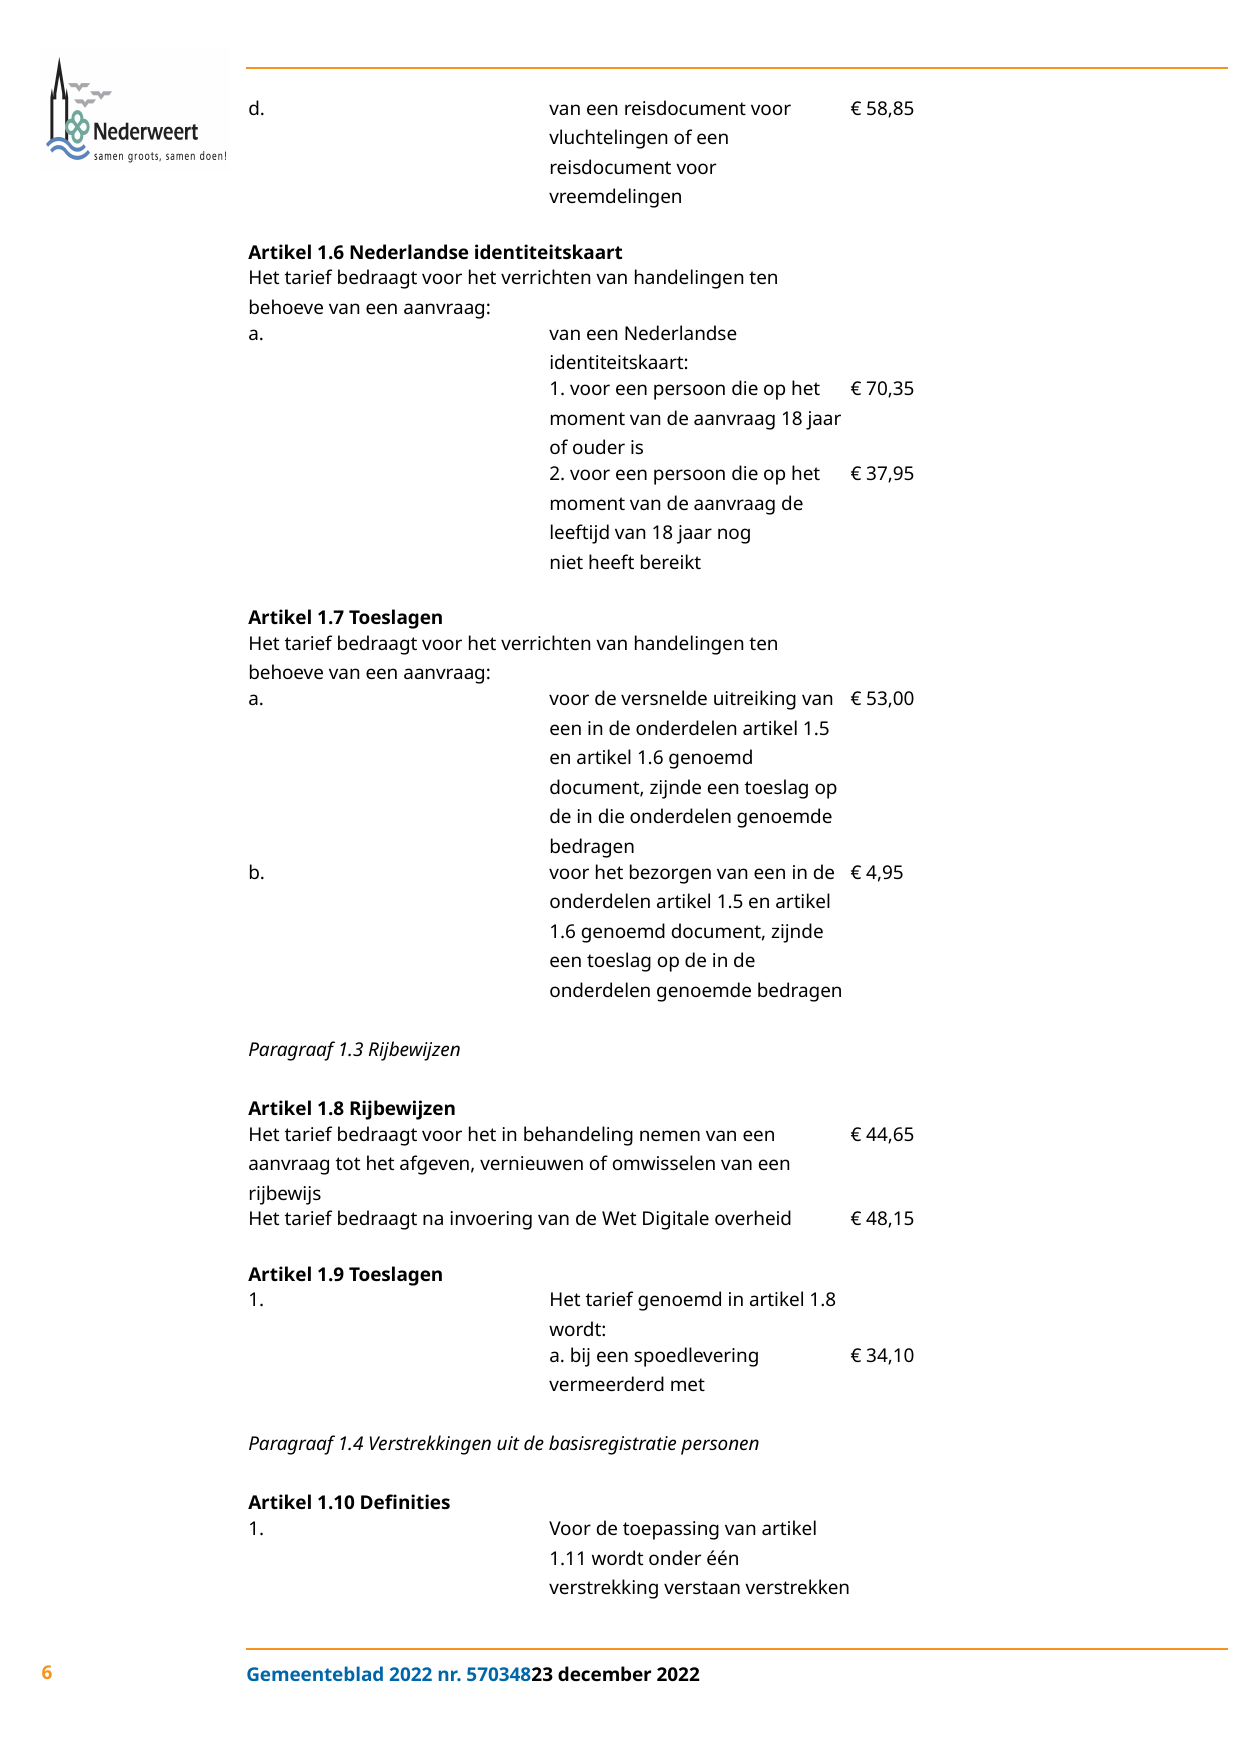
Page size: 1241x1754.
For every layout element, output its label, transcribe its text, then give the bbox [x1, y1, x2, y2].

table_cell [850, 630, 1152, 685]
table_cell a. [248, 320, 549, 375]
table_cell Het tarief bedraagt na invoering van de Wet Digitale overheid [248, 1206, 850, 1231]
text Paragraaf 1.3 Rijbewijzen [248, 1036, 1152, 1061]
table_cell [850, 265, 1152, 320]
table_cell € 4,95 [850, 859, 1152, 1003]
table_cell a. bij een spoedlevering vermeerderd met [549, 1342, 850, 1397]
table_cell € 53,00 [850, 685, 1152, 859]
table_cell € 70,35 [850, 375, 1152, 460]
table_cell [850, 575, 1152, 630]
table_cell Het tarief bedraagt voor het verrichten van handelingen ten behoeve van een aanvraag: [248, 630, 850, 685]
table_cell € 44,65 [850, 1121, 1152, 1206]
table_cell a. [248, 685, 549, 859]
table_cell [850, 1231, 1152, 1287]
picture [41, 47, 231, 172]
table_header [850, 1065, 1152, 1121]
table_cell 1. [248, 1287, 549, 1342]
table_cell Het tarief bedraagt voor het verrichten van handelingen ten behoeve van een aanvraag: [248, 265, 850, 320]
table_cell Voor de toepassing van artikel 1.11 wordt onder één verstrekking verstaan verstrekken [549, 1515, 850, 1600]
table_cell € 37,95 [850, 460, 1152, 574]
table_cell 1. voor een persoon die op het moment van de aanvraag 18 jaar of ouder is [549, 375, 850, 460]
table_cell € 48,15 [850, 1206, 1152, 1231]
table_cell voor het bezorgen van een in de onderdelen artikel 1.5 en artikel 1.6 genoemd document, zijnde een toeslag op de in de onderdelen genoemde bedragen [549, 859, 850, 1003]
table_cell Artikel 1.7 Toeslagen [248, 575, 850, 630]
text Paragraaf 1.4 Verstrekkingen uit de basisregistratie personen [248, 1430, 1152, 1456]
table_cell Het tarief bedraagt voor het in behandeling nemen van een aanvraag tot het afgeven, vernieuwen of omwisselen van een rijbewijs [248, 1121, 850, 1206]
table_cell d. [248, 95, 549, 209]
table_cell van een reisdocument voor vluchtelingen of een reisdocument voor vreemdelingen [549, 95, 850, 209]
table_cell [850, 1515, 1152, 1600]
table_cell b. [248, 859, 549, 1003]
table_cell [850, 209, 1152, 264]
table_cell Artikel 1.9 Toeslagen [248, 1231, 850, 1287]
table_cell [248, 375, 549, 460]
table_cell voor de versnelde uitreiking van een in de onderdelen artikel 1.5 en artikel 1.6 genoemd document, zijnde een toeslag op de in die onderdelen genoemde bedragen [549, 685, 850, 859]
table_cell 1. [248, 1515, 549, 1600]
table_cell € 34,10 [850, 1342, 1152, 1397]
table_cell € 58,85 [850, 95, 1152, 209]
table_cell Artikel 1.6 Nederlandse identiteitskaart [248, 209, 850, 264]
table_header Artikel 1.8 Rijbewijzen [248, 1065, 850, 1121]
table_cell [850, 1287, 1152, 1342]
table_cell Het tarief genoemd in artikel 1.8 wordt: [549, 1287, 850, 1342]
table_cell 2. voor een persoon die op het moment van de aanvraag de leeftijd van 18 jaar nog niet heeft bereikt [549, 460, 850, 574]
table_cell [248, 1342, 549, 1397]
table_cell van een Nederlandse identiteitskaart: [549, 320, 850, 375]
table_cell [248, 460, 549, 574]
table_header Artikel 1.10 Definities [248, 1460, 850, 1515]
table_cell [850, 320, 1152, 375]
table_header [850, 1460, 1152, 1515]
